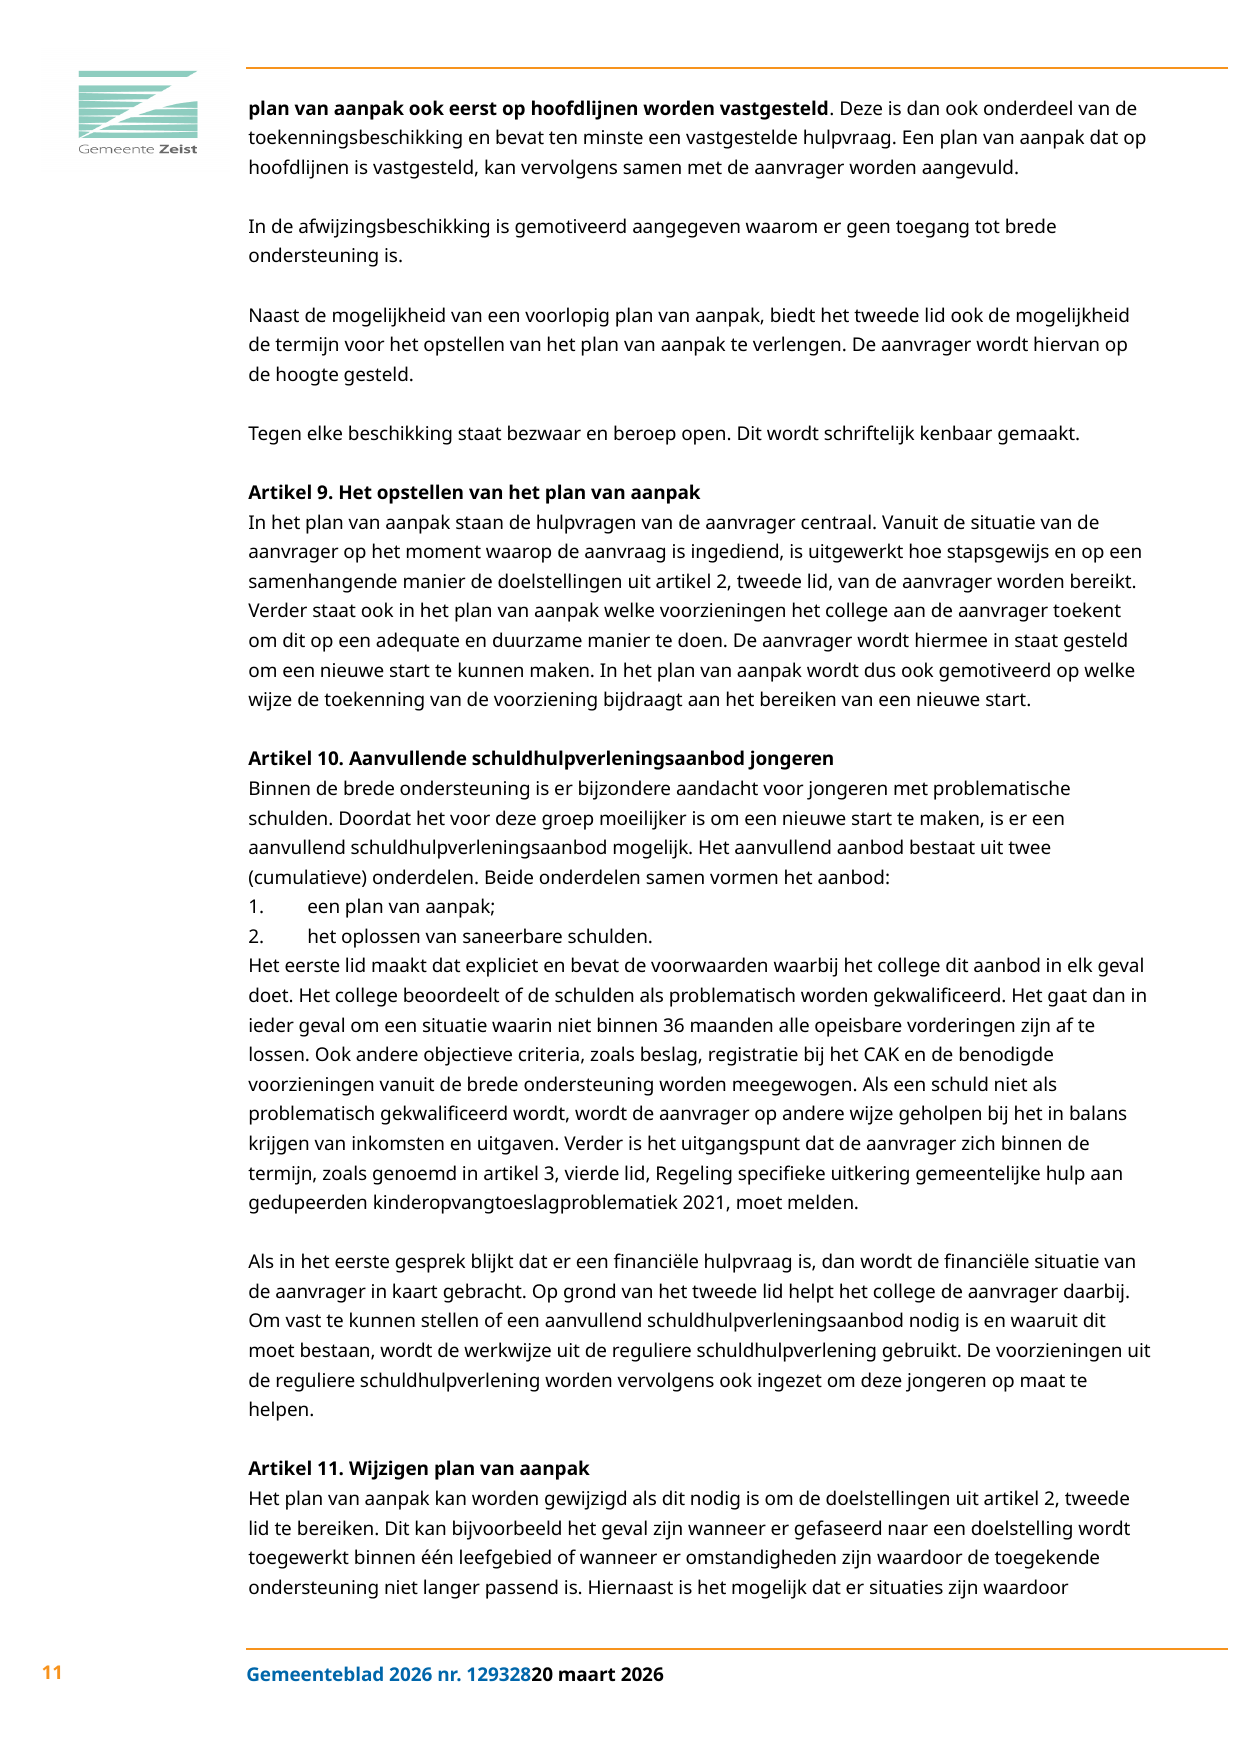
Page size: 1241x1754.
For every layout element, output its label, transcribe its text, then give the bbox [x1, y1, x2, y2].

text Naast de mogelijkheid van een voorlopig plan van aanpak, biedt het tweede lid ook de mogelijkheid de termijn voor het opstellen van het plan van aanpak te verlengen. De aanvrager wordt hiervan op de hoogte gesteld. [248, 302, 1152, 387]
list een plan van aanpak; [248, 893, 1152, 919]
text Artikel 10. Aanvullende schuldhulpverleningsaanbod jongeren [248, 746, 1152, 771]
text In het plan van aanpak staan de hulpvragen van de aanvrager centraal. Vanuit de situatie van de aanvrager op het moment waarop de aanvraag is ingediend, is uitgewerkt hoe stapsgewijs en op een samenhangende manier de doelstellingen uit artikel 2, tweede lid, van de aanvrager worden bereikt. Verder staat ook in het plan van aanpak welke voorzieningen het college aan de aanvrager toekent om dit op een adequate en duurzame manier te doen. De aanvrager wordt hiermee in staat gesteld om een nieuwe start te kunnen maken. In het plan van aanpak wordt dus ook gemotiveerd op welke wijze de toekenning van de voorziening bijdraagt aan het bereiken van een nieuwe start. [248, 509, 1152, 712]
text Het plan van aanpak kan worden gewijzigd als dit nodig is om de doelstellingen uit artikel 2, tweede lid te bereiken. Dit kan bijvoorbeeld het geval zijn wanneer er gefaseerd naar een doelstelling wordt toegewerkt binnen één leefgebied of wanneer er omstandigheden zijn waardoor de toegekende ondersteuning niet langer passend is. Hiernaast is het mogelijk dat er situaties zijn waardoor [248, 1485, 1152, 1600]
text Als in het eerste gesprek blijkt dat er een financiële hulpvraag is, dan wordt de financiële situatie van de aanvrager in kaart gebracht. Op grond van het tweede lid helpt het college de aanvrager daarbij. Om vast te kunnen stellen of een aanvullend schuldhulpverleningsaanbod nodig is en waaruit dit moet bestaan, wordt de werkwijze uit de reguliere schuldhulpverlening gebruikt. De voorzieningen uit de reguliere schuldhulpverlening worden vervolgens ook ingezet om deze jongeren op maat te helpen. [248, 1248, 1152, 1422]
text plan van aanpak ook eerst op hoofdlijnen worden vastgesteld. Deze is dan ook onderdeel van de toekenningsbeschikking en bevat ten minste een vastgestelde hulpvraag. Een plan van aanpak dat op hoofdlijnen is vastgesteld, kan vervolgens samen met de aanvrager worden aangevuld. [248, 95, 1152, 180]
list het oplossen van saneerbare schulden. [248, 923, 1152, 949]
text Artikel 9. Het opstellen van het plan van aanpak [248, 479, 1152, 505]
text In de afwijzingsbeschikking is gemotiveerd aangegeven waarom er geen toegang tot brede ondersteuning is. [248, 213, 1152, 268]
text Tegen elke beschikking staat bezwaar en beroep open. Dit wordt schriftelijk kenbaar gemaakt. [248, 420, 1152, 446]
text Artikel 11. Wijzigen plan van aanpak [248, 1456, 1152, 1481]
text Het eerste lid maakt dat expliciet en bevat de voorwaarden waarbij het college dit aanbod in elk geval doet. Het college beoordeelt of de schulden als problematisch worden gekwalificeerd. Het gaat dan in ieder geval om een situatie waarin niet binnen 36 maanden alle opeisbare vorderingen zijn af te lossen. Ook andere objectieve criteria, zoals beslag, registratie bij het CAK en de benodigde voorzieningen vanuit de brede ondersteuning worden meegewogen. Als een schuld niet als problematisch gekwalificeerd wordt, wordt de aanvrager op andere wijze geholpen bij het in balans krijgen van inkomsten en uitgaven. Verder is het uitgangspunt dat de aanvrager zich binnen de termijn, zoals genoemd in artikel 3, vierde lid, Regeling specifieke uitkering gemeentelijke hulp aan gedupeerden kinderopvangtoeslagproblematiek 2021, moet melden. [248, 953, 1152, 1215]
picture [41, 47, 231, 172]
text Binnen de brede ondersteuning is er bijzondere aandacht voor jongeren met problematische schulden. Doordat het voor deze groep moeilijker is om een nieuwe start te maken, is er een aanvullend schuldhulpverleningsaanbod mogelijk. Het aanvullend aanbod bestaat uit twee (cumulatieve) onderdelen. Beide onderdelen samen vormen het aanbod: [248, 775, 1152, 890]
